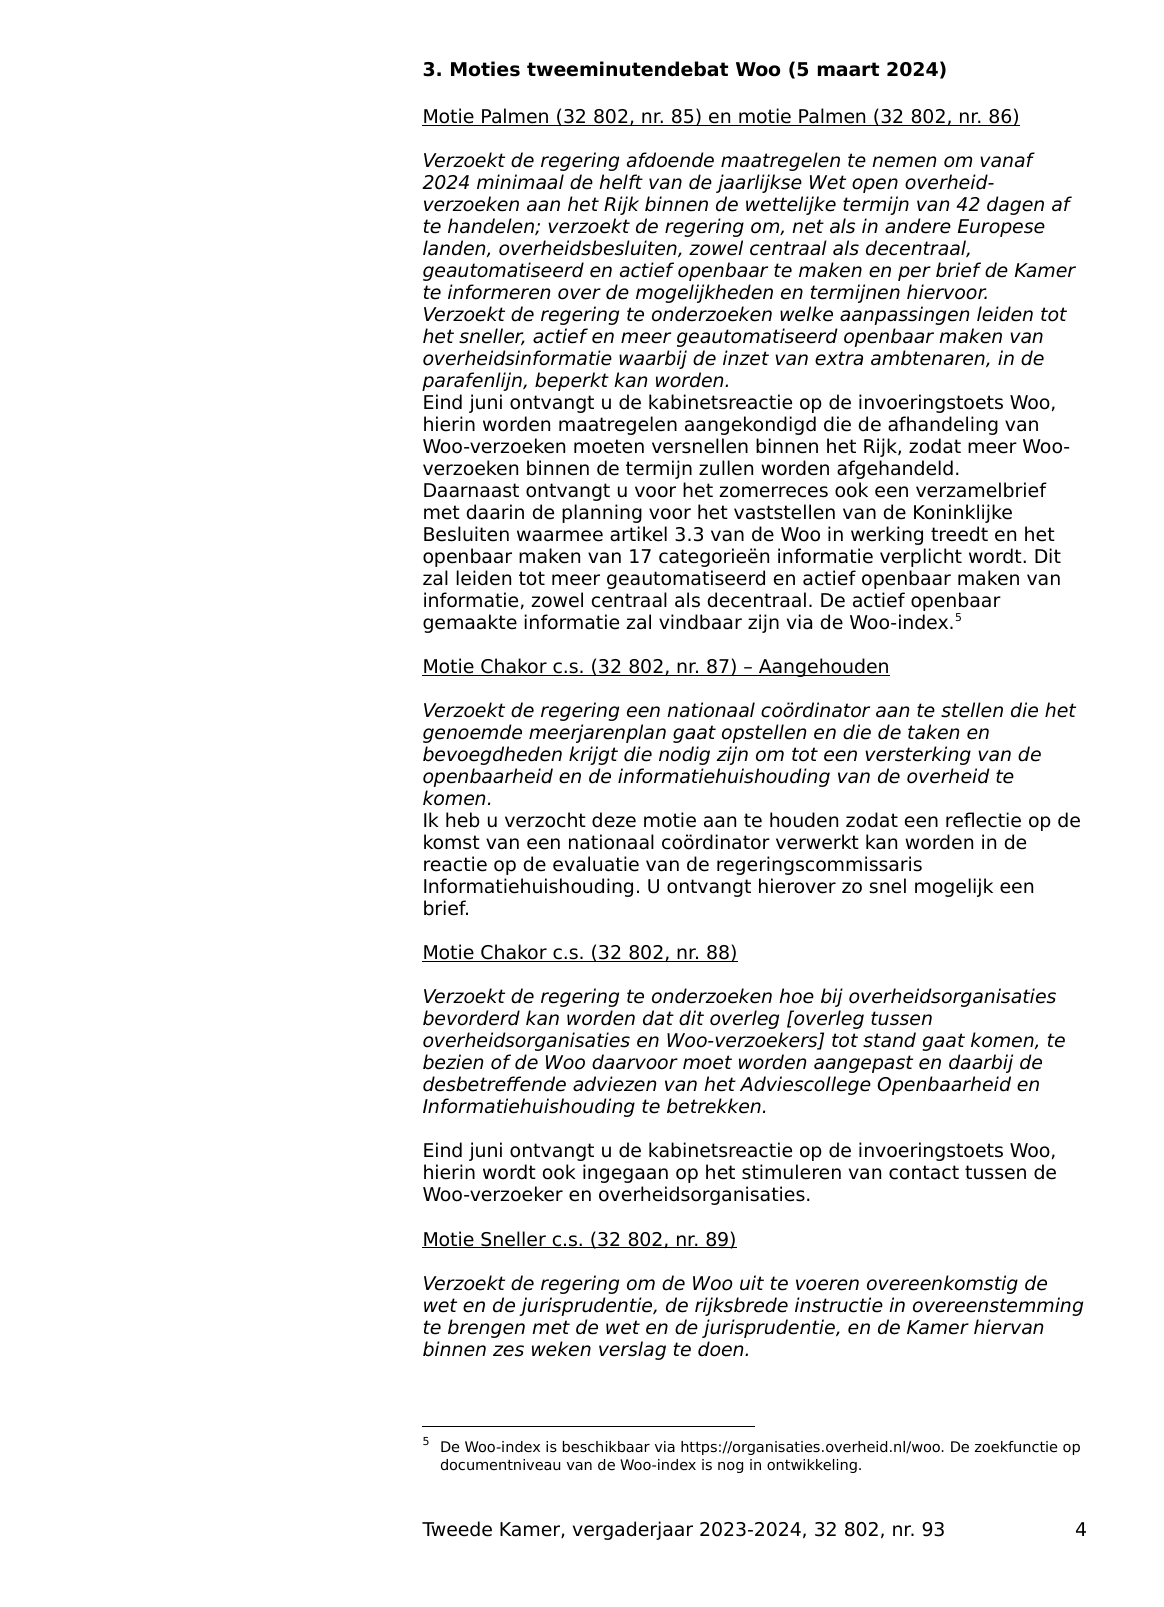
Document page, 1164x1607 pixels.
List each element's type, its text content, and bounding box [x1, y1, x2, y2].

subtitle Motie Palmen (32 802, nr. 85) en motie Palmen (32 802, nr. 86) [422, 106, 1087, 128]
text Eind juni ontvangt u de kabinetsreactie op de invoeringstoets Woo, hierin wordt ook ingegaan op het stimuleren van contact tussen de Woo-verzoeker en overheidsorganisaties. [422, 1140, 1087, 1206]
text Verzoekt de regering een nationaal coördinator aan te stellen die het genoemde meerjarenplan gaat opstellen en die de taken en bevoegdheden krijgt die nodig zijn om tot een versterking van de openbaarheid en de informatiehuishouding van de overheid te komen. [422, 700, 1087, 810]
text Eind juni ontvangt u de kabinetsreactie op de invoeringstoets Woo, hierin worden maatregelen aangekondigd die de afhandeling van Woo-verzoeken moeten versnellen binnen het Rijk, zodat meer Woo-verzoeken binnen de termijn zullen worden afgehandeld. [422, 392, 1087, 480]
text Verzoekt de regering te onderzoeken welke aanpassingen leiden tot het sneller, actief en meer geautomatiseerd openbaar maken van overheidsinformatie waarbij de inzet van extra ambtenaren, in de parafenlijn, beperkt kan worden. [422, 304, 1087, 392]
subtitle Motie Sneller c.s. (32 802, nr. 89) [422, 1228, 1087, 1250]
text De Woo-index is beschikbaar via https://organisaties.overheid.nl/woo. De zoekfunctie op documentniveau van de Woo-index is nog in ontwikkeling. [422, 1435, 1087, 1474]
subtitle Motie Chakor c.s. (32 802, nr. 87) – Aangehouden [422, 656, 1087, 678]
subtitle 3. Moties tweeminutendebat Woo (5 maart 2024) [422, 59, 1087, 81]
text Ik heb u verzocht deze motie aan te houden zodat een reflectie op de komst van een nationaal coördinator verwerkt kan worden in de reactie op de evaluatie van de regeringscommissaris Informatiehuishouding. U ontvangt hierover zo snel mogelijk een brief. [422, 810, 1087, 920]
text Verzoekt de regering om de Woo uit te voeren overeenkomstig de wet en de jurisprudentie, de rijksbrede instructie in overeenstemming te brengen met de wet en de jurisprudentie, en de Kamer hiervan binnen zes weken verslag te doen. [422, 1273, 1087, 1361]
text Daarnaast ontvangt u voor het zomerreces ook een verzamelbrief met daarin de planning voor het vaststellen van de Koninklijke Besluiten waarmee artikel 3.3 van de Woo in werking treedt en het openbaar maken van 17 categorieën informatie verplicht wordt. Dit zal leiden tot meer geautomatiseerd en actief openbaar maken van informatie, zowel centraal als decentraal. De actief openbaar gemaakte informatie zal vindbaar zijn via de Woo-index. [422, 480, 1087, 634]
subtitle Motie Chakor c.s. (32 802, nr. 88) [422, 942, 1087, 964]
text Verzoekt de regering afdoende maatregelen te nemen om vanaf 2024 minimaal de helft van de jaarlijkse Wet open overheid-verzoeken aan het Rijk binnen de wettelijke termijn van 42 dagen af te handelen; verzoekt de regering om, net als in andere Europese landen, overheidsbesluiten, zowel centraal als decentraal, geautomatiseerd en actief openbaar te maken en per brief de Kamer te informeren over de mogelijkheden en termijnen hiervoor. [422, 150, 1087, 304]
text Verzoekt de regering te onderzoeken hoe bij overheidsorganisaties bevorderd kan worden dat dit overleg [overleg tussen overheidsorganisaties en Woo-verzoekers] tot stand gaat komen, te bezien of de Woo daarvoor moet worden aangepast en daarbij de desbetreffende adviezen van het Adviescollege Openbaarheid en Informatiehuishouding te betrekken. [422, 986, 1087, 1118]
